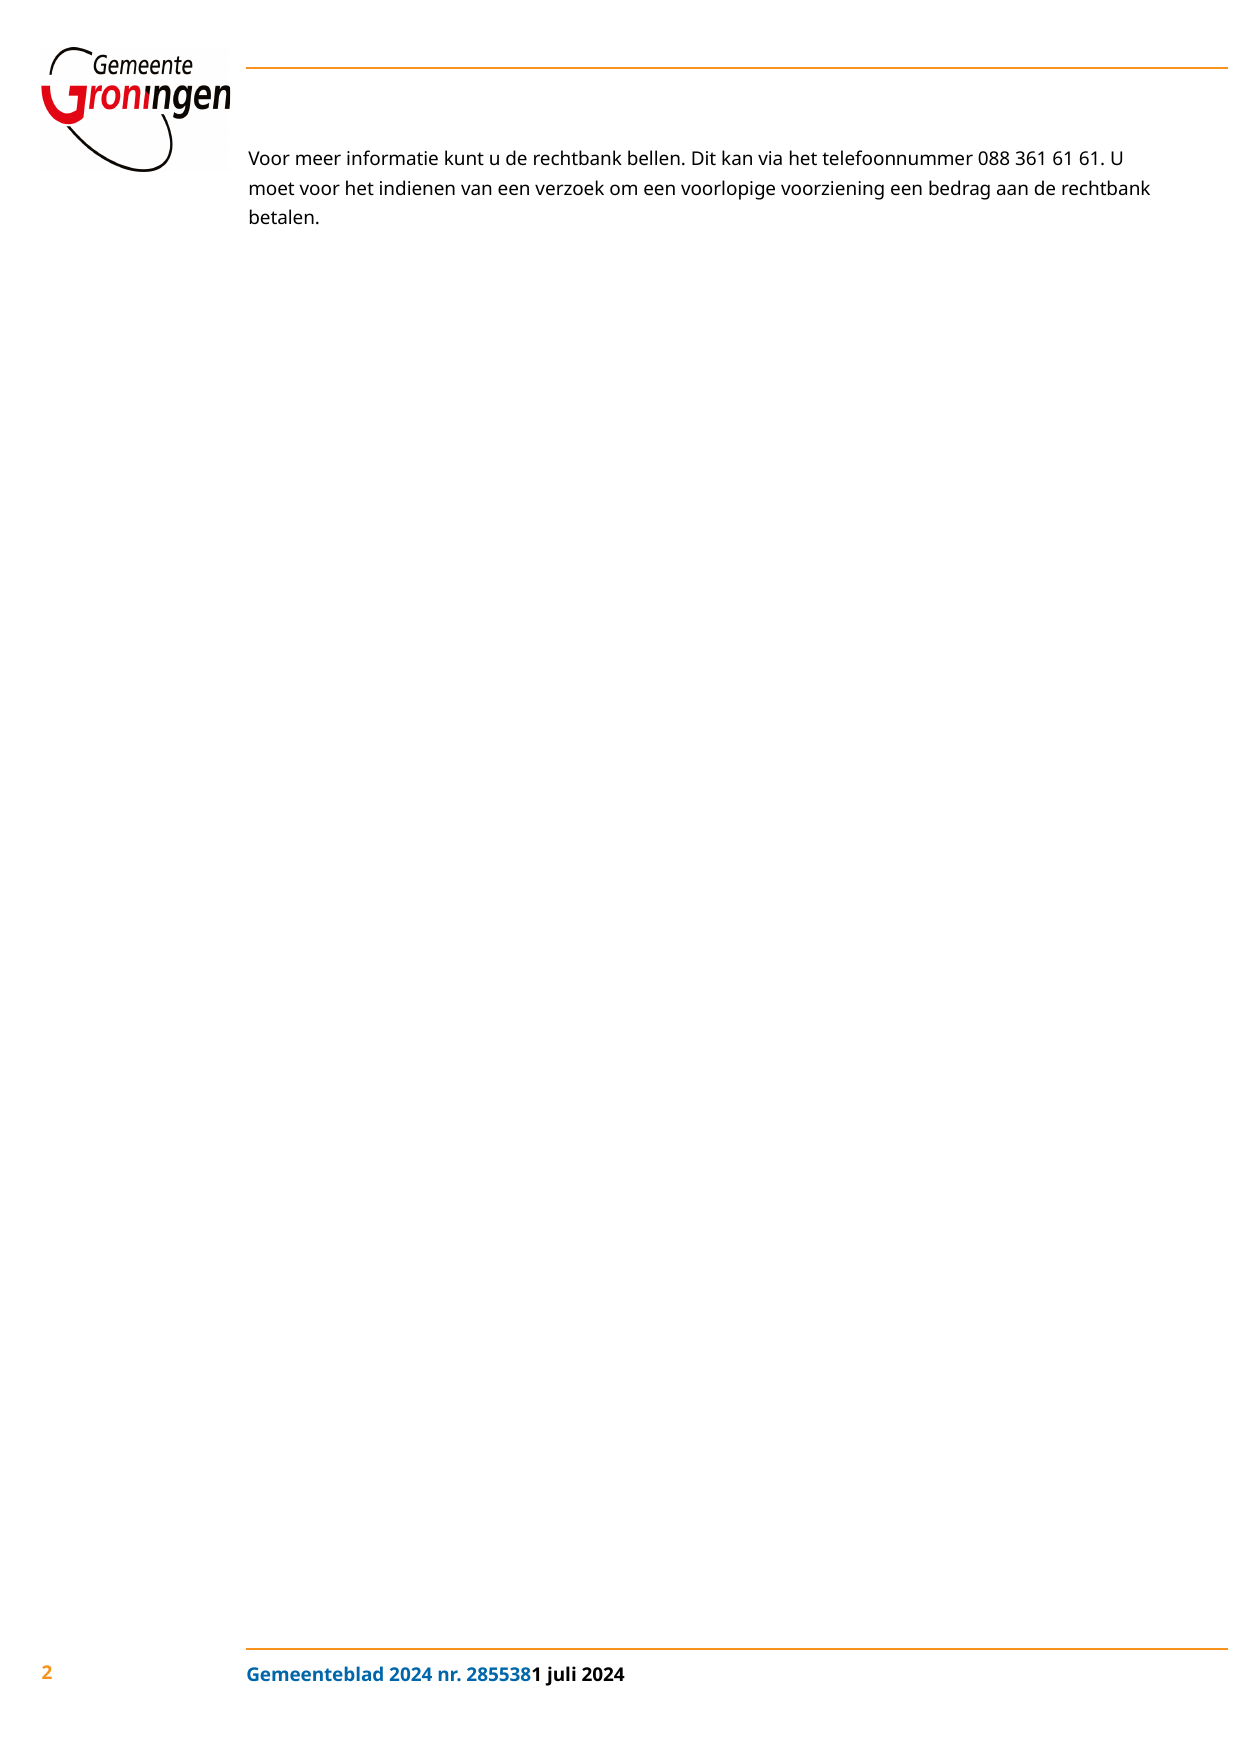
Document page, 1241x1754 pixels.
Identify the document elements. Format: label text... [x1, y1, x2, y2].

text Voor meer informatie kunt u de rechtbank bellen. Dit kan via het telefoonnummer 088 361 61 61. U moet voor het indienen van een verzoek om een voorlopige voorziening een bedrag aan de rechtbank betalen. [248, 145, 1152, 230]
picture [41, 47, 231, 172]
